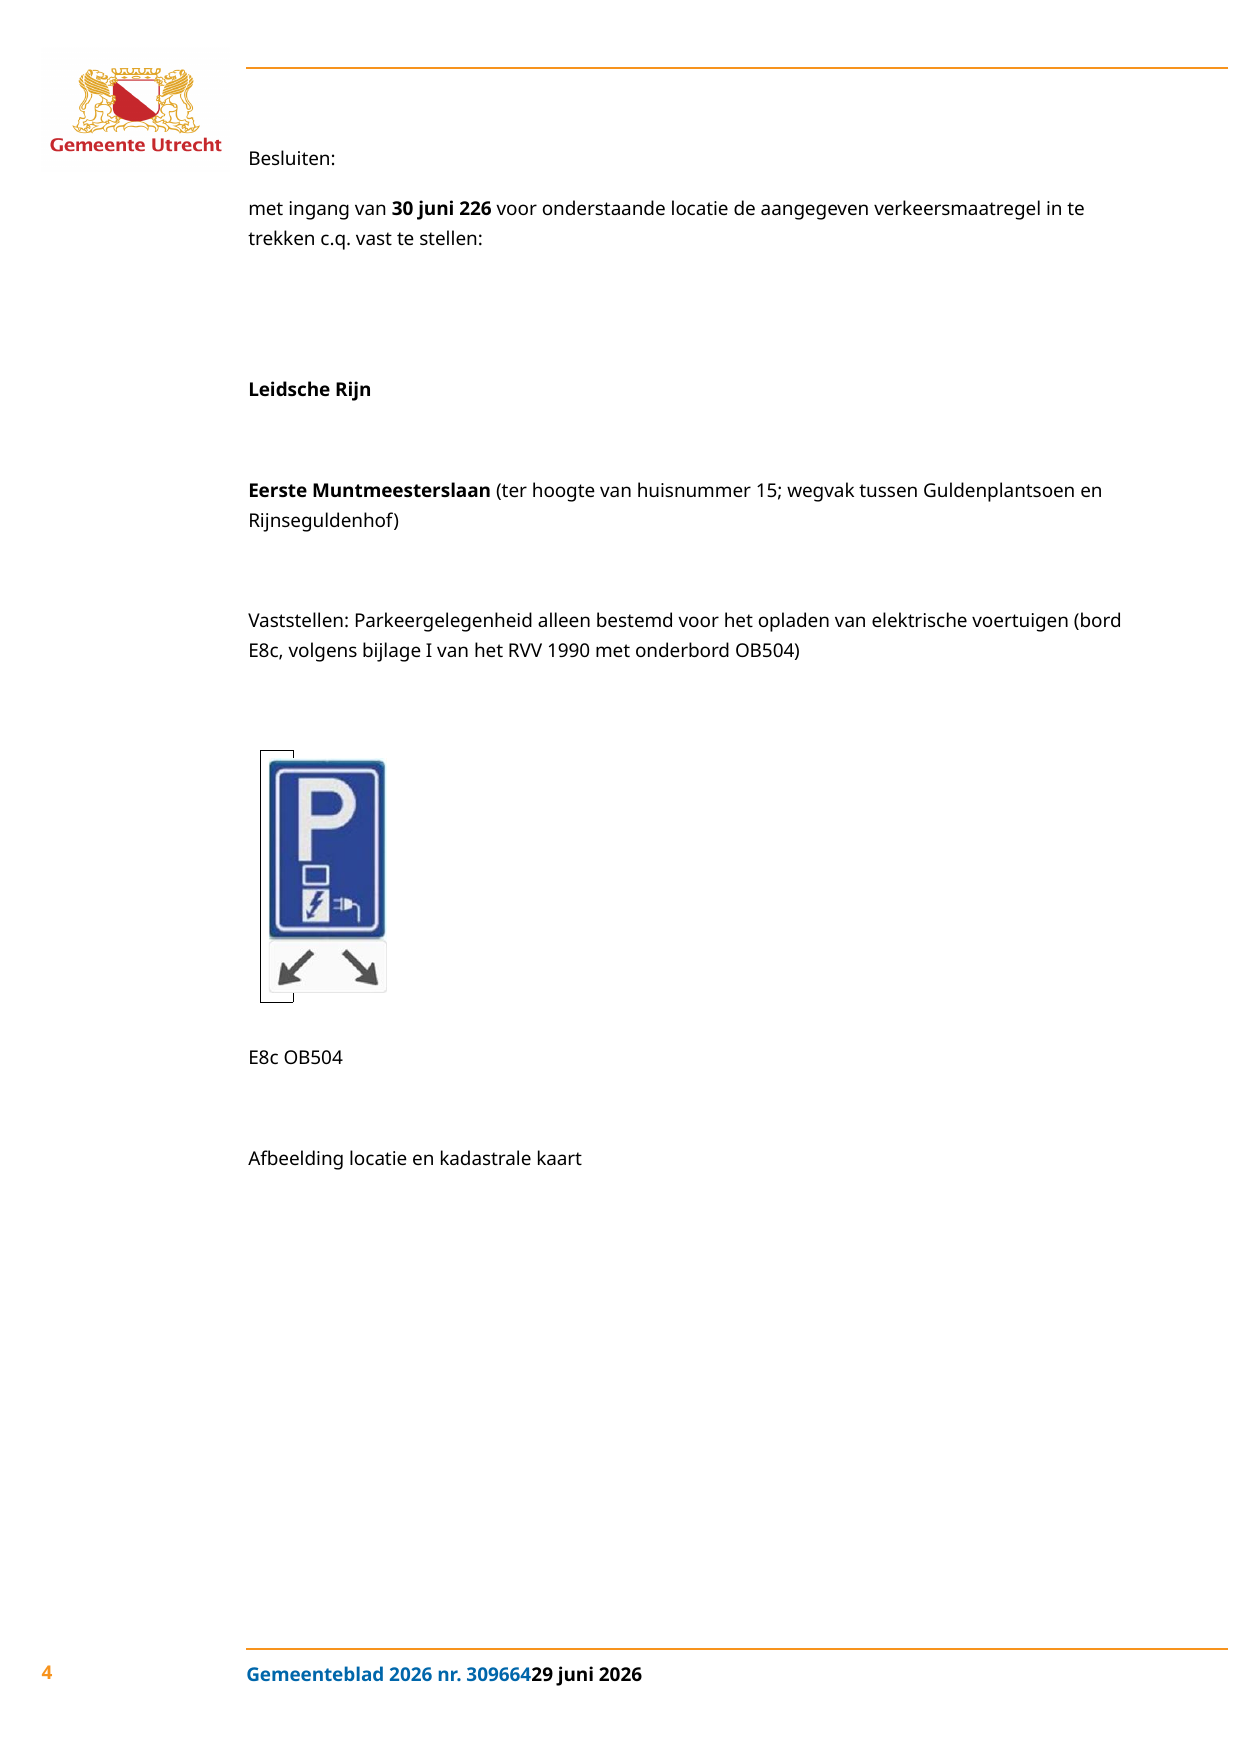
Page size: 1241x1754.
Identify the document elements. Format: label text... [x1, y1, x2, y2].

text met ingang van 30 juni 226 voor onderstaande locatie de aangegeven verkeersmaatregel in te trekken c.q. vast te stellen: [248, 196, 1152, 251]
picture [268, 758, 387, 993]
text Vaststellen: Parkeergelegenheid alleen bestemd voor het opladen van elektrische voertuigen (bord E8c, volgens bijlage I van het RVV 1990 met onderbord OB504) [248, 608, 1152, 663]
text Besluiten: [248, 145, 1152, 171]
text E8c OB504 [248, 1044, 1152, 1070]
text Leidsche Rijn [248, 376, 1152, 402]
text Eerste Muntmeesterslaan (ter hoogte van huisnummer 15; wegvak tussen Guldenplantsoen en Rijnseguldenhof) [248, 477, 1152, 533]
text Afbeelding locatie en kadastrale kaart [248, 1145, 1152, 1171]
picture [41, 47, 231, 172]
